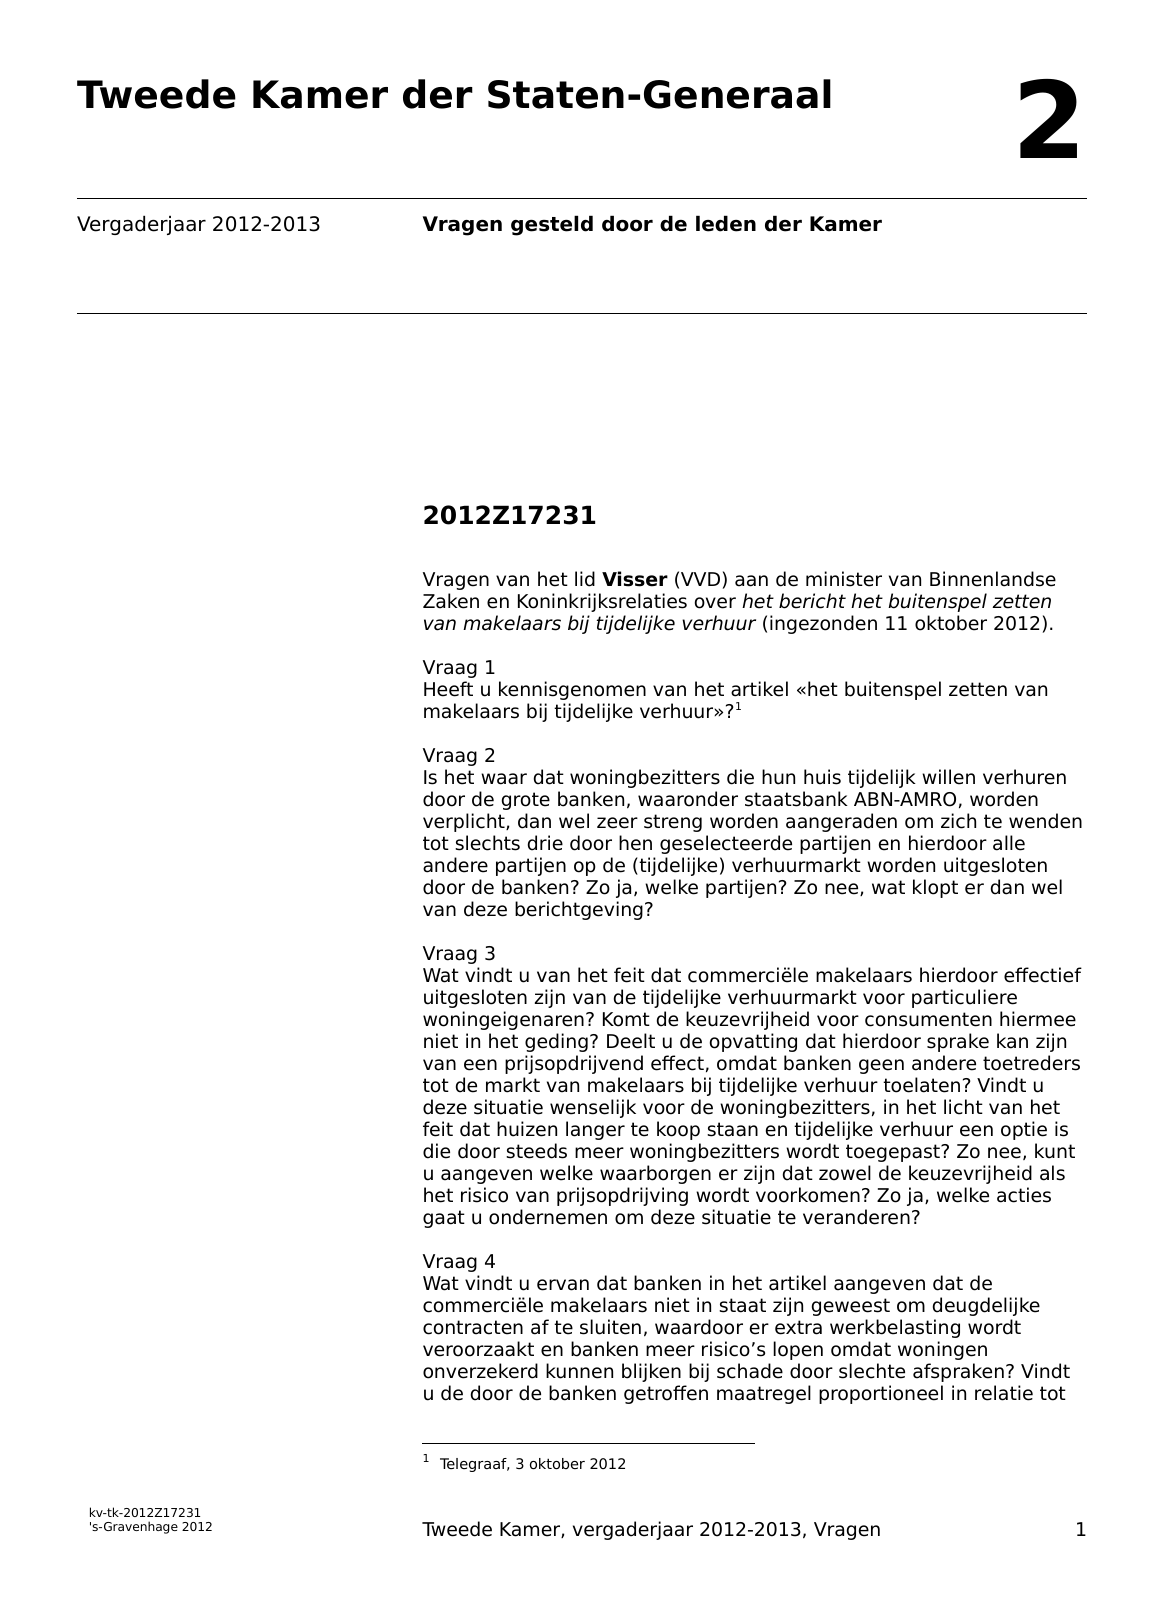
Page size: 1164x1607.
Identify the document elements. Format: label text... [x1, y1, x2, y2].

text Vragen van het lid Visser (VVD) aan de minister van Binnenlandse Zaken en Koninkrijksrelaties over het bericht het buitenspel zetten van makelaars bij tijdelijke verhuur (ingezonden 11 oktober 2012). [422, 569, 1087, 635]
text Wat vindt u ervan dat banken in het artikel aangeven dat de commerciële makelaars niet in staat zijn geweest om deugdelijke contracten af te sluiten, waardoor er extra werkbelasting wordt veroorzaakt en banken meer risico’s lopen omdat woningen onverzekerd kunnen blijken bij schade door slechte afspraken? Vindt u de door de banken getroffen maatregel proportioneel in relatie tot [422, 1273, 1087, 1405]
text Vraag 3 [422, 943, 1087, 965]
table_header 2 [886, 59, 1087, 198]
text Vraag 2 [422, 745, 1087, 767]
text Vraag 4 [422, 1251, 1087, 1273]
text 2012Z17231 [422, 501, 1087, 531]
table_header Tweede Kamer der Staten-Generaal [77, 59, 886, 198]
text kv-tk-2012Z17231 [88, 1506, 323, 1520]
text Telegraaf, 3 oktober 2012 [422, 1452, 1087, 1474]
table_cell Vragen gesteld door de leden der Kamer [422, 199, 1087, 313]
text Is het waar dat woningbezitters die hun huis tijdelijk willen verhuren door de grote banken, waaronder staatsbank ABN-AMRO, worden verplicht, dan wel zeer streng worden aangeraden om zich te wenden tot slechts drie door hen geselecteerde partijen en hierdoor alle andere partijen op de (tijdelijke) verhuurmarkt worden uitgesloten door de banken? Zo ja, welke partijen? Zo nee, wat klopt er dan wel van deze berichtgeving? [422, 767, 1087, 921]
text Vraag 1 [422, 657, 1087, 679]
table_cell Vergaderjaar 2012-2013 [77, 199, 422, 313]
text Wat vindt u van het feit dat commerciële makelaars hierdoor effectief uitgesloten zijn van de tijdelijke verhuurmarkt voor particuliere woningeigenaren? Komt de keuzevrijheid voor consumenten hiermee niet in het geding? Deelt u de opvatting dat hierdoor sprake kan zijn van een prijsopdrijvend effect, omdat banken geen andere toetreders tot de markt van makelaars bij tijdelijke verhuur toelaten? Vindt u deze situatie wenselijk voor de woningbezitters, in het licht van het feit dat huizen langer te koop staan en tijdelijke verhuur een optie is die door steeds meer woningbezitters wordt toegepast? Zo nee, kunt u aangeven welke waarborgen er zijn dat zowel de keuzevrijheid als het risico van prijsopdrijving wordt voorkomen? Zo ja, welke acties gaat u ondernemen om deze situatie te veranderen? [422, 965, 1087, 1229]
text 's-Gravenhage 2012 [88, 1520, 323, 1534]
text Heeft u kennisgenomen van het artikel «het buitenspel zetten van makelaars bij tijdelijke verhuur»? [422, 679, 1087, 723]
